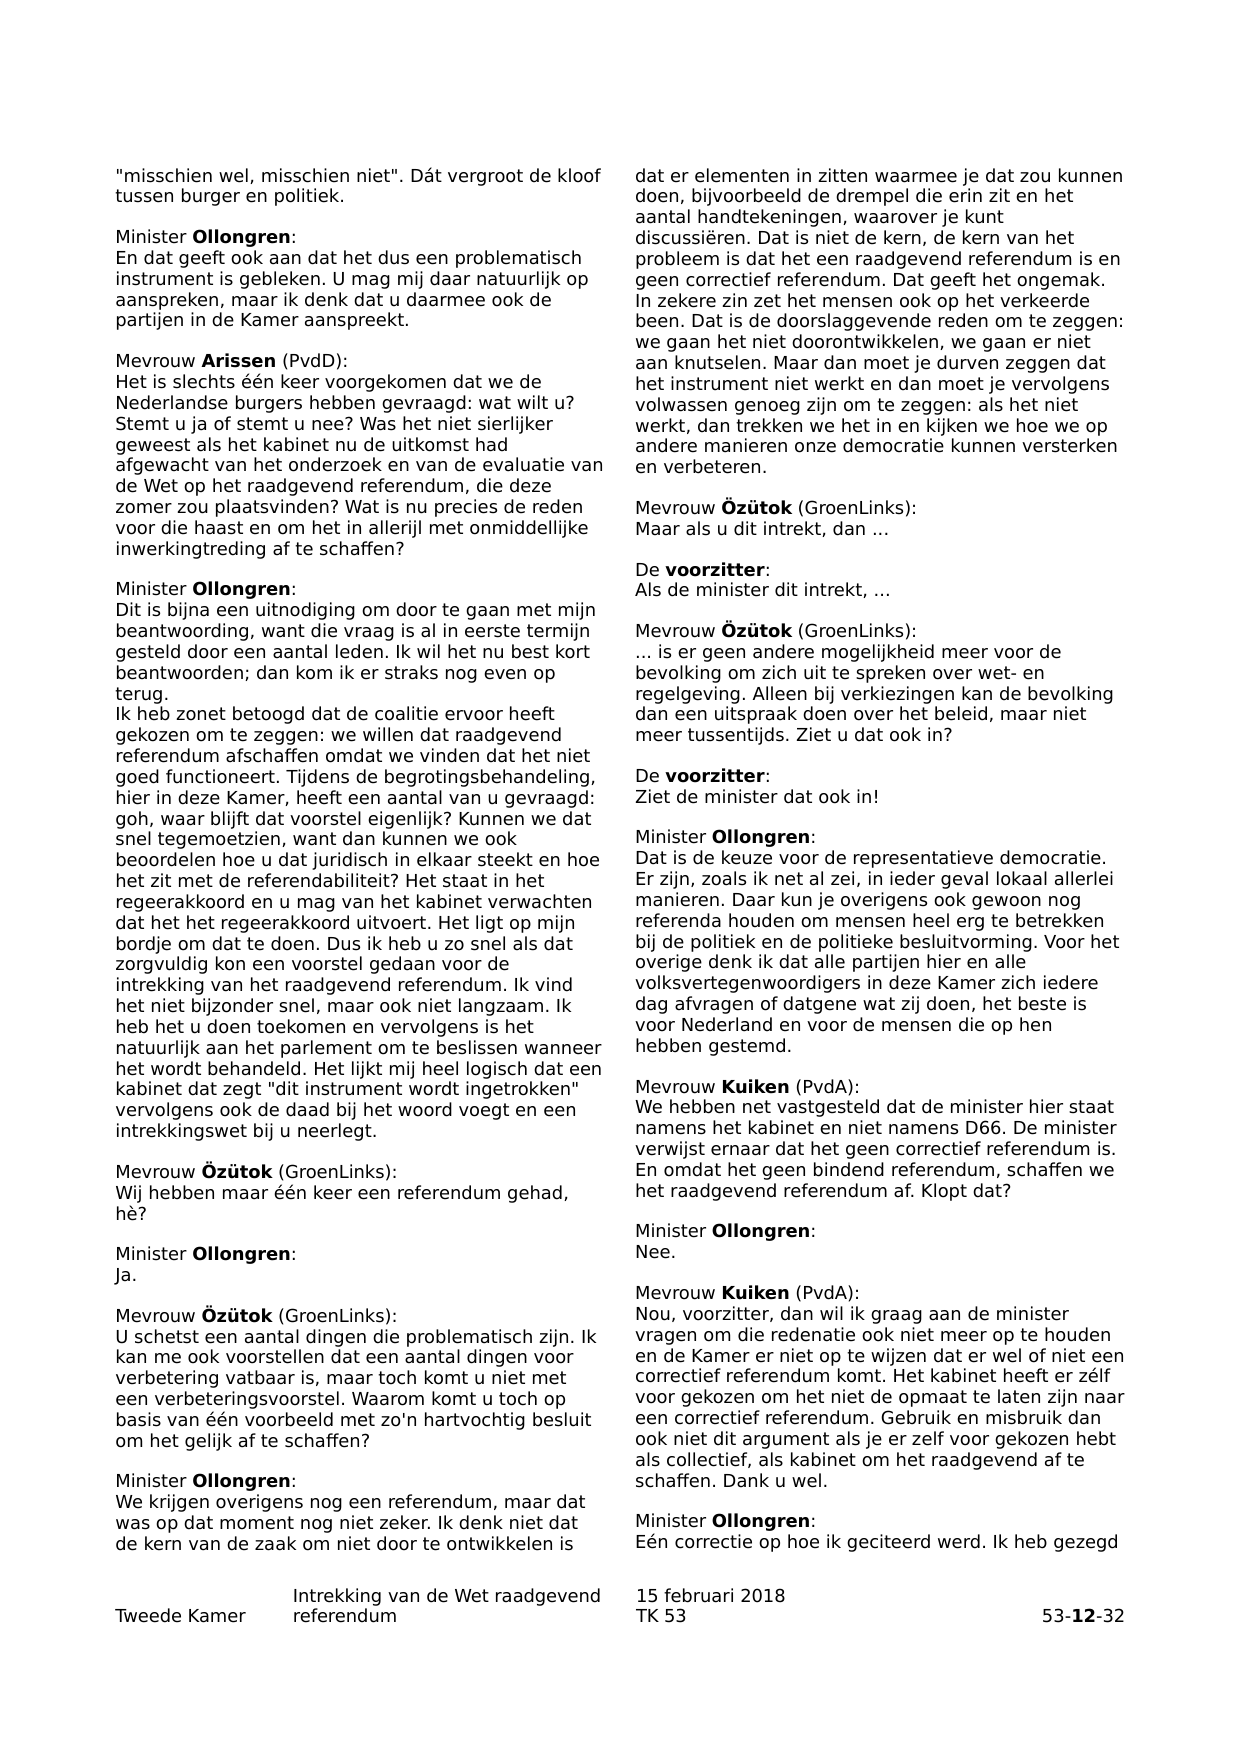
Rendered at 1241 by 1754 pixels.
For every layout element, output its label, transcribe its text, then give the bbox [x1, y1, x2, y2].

text Mevrouw Kuiken (PvdA): [635, 1283, 1125, 1304]
text Eén correctie op hoe ik geciteerd werd. Ik heb gezegd [635, 1532, 1125, 1553]
text Wij hebben maar één keer een referendum gehad, hè? [115, 1182, 605, 1224]
text Nee. [635, 1242, 1125, 1263]
text Mevrouw Özütok (GroenLinks): [115, 1162, 605, 1182]
text U schetst een aantal dingen die problematisch zijn. Ik kan me ook voorstellen dat een aantal dingen voor verbetering vatbaar is, maar toch komt u niet met een verbeteringsvoorstel. Waarom komt u toch op basis van één voorbeeld met zo'n hartvochtig besluit om het gelijk af te schaffen? [115, 1326, 605, 1451]
text Minister Ollongren: [635, 1221, 1125, 1242]
text Als de minister dit intrekt, ... [635, 580, 1125, 601]
text Mevrouw Kuiken (PvdA): [635, 1076, 1125, 1097]
text Nou, voorzitter, dan wil ik graag aan de minister vragen om die redenatie ook niet meer op te houden en de Kamer er niet op te wijzen dat er wel of niet een correctief referendum komt. Het kabinet heeft er zélf voor gekozen om het niet de opmaat te laten zijn naar een correctief referendum. Gebruik en misbruik dan ook niet dit argument als je er zelf voor gekozen hebt als collectief, als kabinet om het raadgevend af te schaffen. Dank u wel. [635, 1304, 1125, 1491]
text Ja. [115, 1265, 605, 1286]
text Minister Ollongren: [115, 579, 605, 600]
text Minister Ollongren: [635, 827, 1125, 848]
text Minister Ollongren: [115, 1244, 605, 1265]
text Het is slechts één keer voorgekomen dat we de Nederlandse burgers hebben gevraagd: wat wilt u? Stemt u ja of stemt u nee? Was het niet sierlijker geweest als het kabinet nu de uitkomst had afgewacht van het onderzoek en van de evaluatie van de Wet op het raadgevend referendum, die deze zomer zou plaatsvinden? Wat is nu precies de reden voor die haast en om het in allerijl met onmiddellijke inwerkingtreding af te schaffen? [115, 372, 605, 559]
text Ik heb zonet betoogd dat de coalitie ervoor heeft gekozen om te zeggen: we willen dat raadgevend referendum afschaffen omdat we vinden dat het niet goed functioneert. Tijdens de begrotingsbehandeling, hier in deze Kamer, heeft een aantal van u gevraagd: goh, waar blijft dat voorstel eigenlijk? Kunnen we dat snel tegemoetzien, want dan kunnen we ook beoordelen hoe u dat juridisch in elkaar steekt en hoe het zit met de referendabiliteit? Het staat in het regeerakkoord en u mag van het kabinet verwachten dat het het regeerakkoord uitvoert. Het ligt op mijn bordje om dat te doen. Dus ik heb u zo snel als dat zorgvuldig kon een voorstel gedaan voor de intrekking van het raadgevend referendum. Ik vind het niet bijzonder snel, maar ook niet langzaam. Ik heb het u doen toekomen en vervolgens is het natuurlijk aan het parlement om te beslissen wanneer het wordt behandeld. Het lijkt mij heel logisch dat een kabinet dat zegt "dit instrument wordt ingetrokken" vervolgens ook de daad bij het woord voegt en een intrekkingswet bij u neerlegt. [115, 704, 605, 1142]
text En dat geeft ook aan dat het dus een problematisch instrument is gebleken. U mag mij daar natuurlijk op aanspreken, maar ik denk dat u daarmee ook de partijen in de Kamer aanspreekt. [115, 248, 605, 331]
text Minister Ollongren: [115, 1471, 605, 1492]
text We hebben net vastgesteld dat de minister hier staat namens het kabinet en niet namens D66. De minister verwijst ernaar dat het geen correctief referendum is. En omdat het geen bindend referendum, schaffen we het raadgevend referendum af. Klopt dat? [635, 1097, 1125, 1201]
text De voorzitter: [635, 766, 1125, 787]
text Mevrouw Özütok (GroenLinks): [635, 498, 1125, 518]
text Mevrouw Arissen (PvdD): [115, 351, 605, 372]
text Dat is de keuze voor de representatieve democratie. Er zijn, zoals ik net al zei, in ieder geval lokaal allerlei manieren. Daar kun je overigens ook gewoon nog referenda houden om mensen heel erg te betrekken bij de politiek en de politieke besluitvorming. Voor het overige denk ik dat alle partijen hier en alle volksvertegenwoordigers in deze Kamer zich iedere dag afvragen of datgene wat zij doen, het beste is voor Nederland en voor de mensen die op hen hebben gestemd. [635, 848, 1125, 1056]
text We krijgen overigens nog een referendum, maar dat was op dat moment nog niet zeker. Ik denk niet dat de kern van de zaak om niet door te ontwikkelen is [115, 1492, 605, 1554]
text Minister Ollongren: [115, 227, 605, 248]
text dat er elementen in zitten waarmee je dat zou kunnen doen, bijvoorbeeld de drempel die erin zit en het aantal handtekeningen, waarover je kunt discussiëren. Dat is niet de kern, de kern van het probleem is dat het een raadgevend referendum is en geen correctief referendum. Dat geeft het ongemak. In zekere zin zet het mensen ook op het verkeerde been. Dat is de doorslaggevende reden om te zeggen: we gaan het niet doorontwikkelen, we gaan er niet aan knutselen. Maar dan moet je durven zeggen dat het instrument niet werkt en dan moet je vervolgens volwassen genoeg zijn om te zeggen: als het niet werkt, dan trekken we het in en kijken we hoe we op andere manieren onze democratie kunnen versterken en verbeteren. [635, 165, 1125, 478]
text "misschien wel, misschien niet". Dát vergroot de kloof tussen burger en politiek. [115, 165, 605, 207]
text Dit is bijna een uitnodiging om door te gaan met mijn beantwoording, want die vraag is al in eerste termijn gesteld door een aantal leden. Ik wil het nu best kort beantwoorden; dan kom ik er straks nog even op terug. [115, 600, 605, 704]
text Ziet de minister dat ook in! [635, 787, 1125, 807]
text Mevrouw Özütok (GroenLinks): [115, 1306, 605, 1326]
text Mevrouw Özütok (GroenLinks): [635, 621, 1125, 642]
text ... is er geen andere mogelijkheid meer voor de bevolking om zich uit te spreken over wet- en regelgeving. Alleen bij verkiezingen kan de bevolking dan een uitspraak doen over het beleid, maar niet meer tussentijds. Ziet u dat ook in? [635, 642, 1125, 746]
text Minister Ollongren: [635, 1511, 1125, 1532]
text De voorzitter: [635, 559, 1125, 580]
text Maar als u dit intrekt, dan ... [635, 518, 1125, 539]
